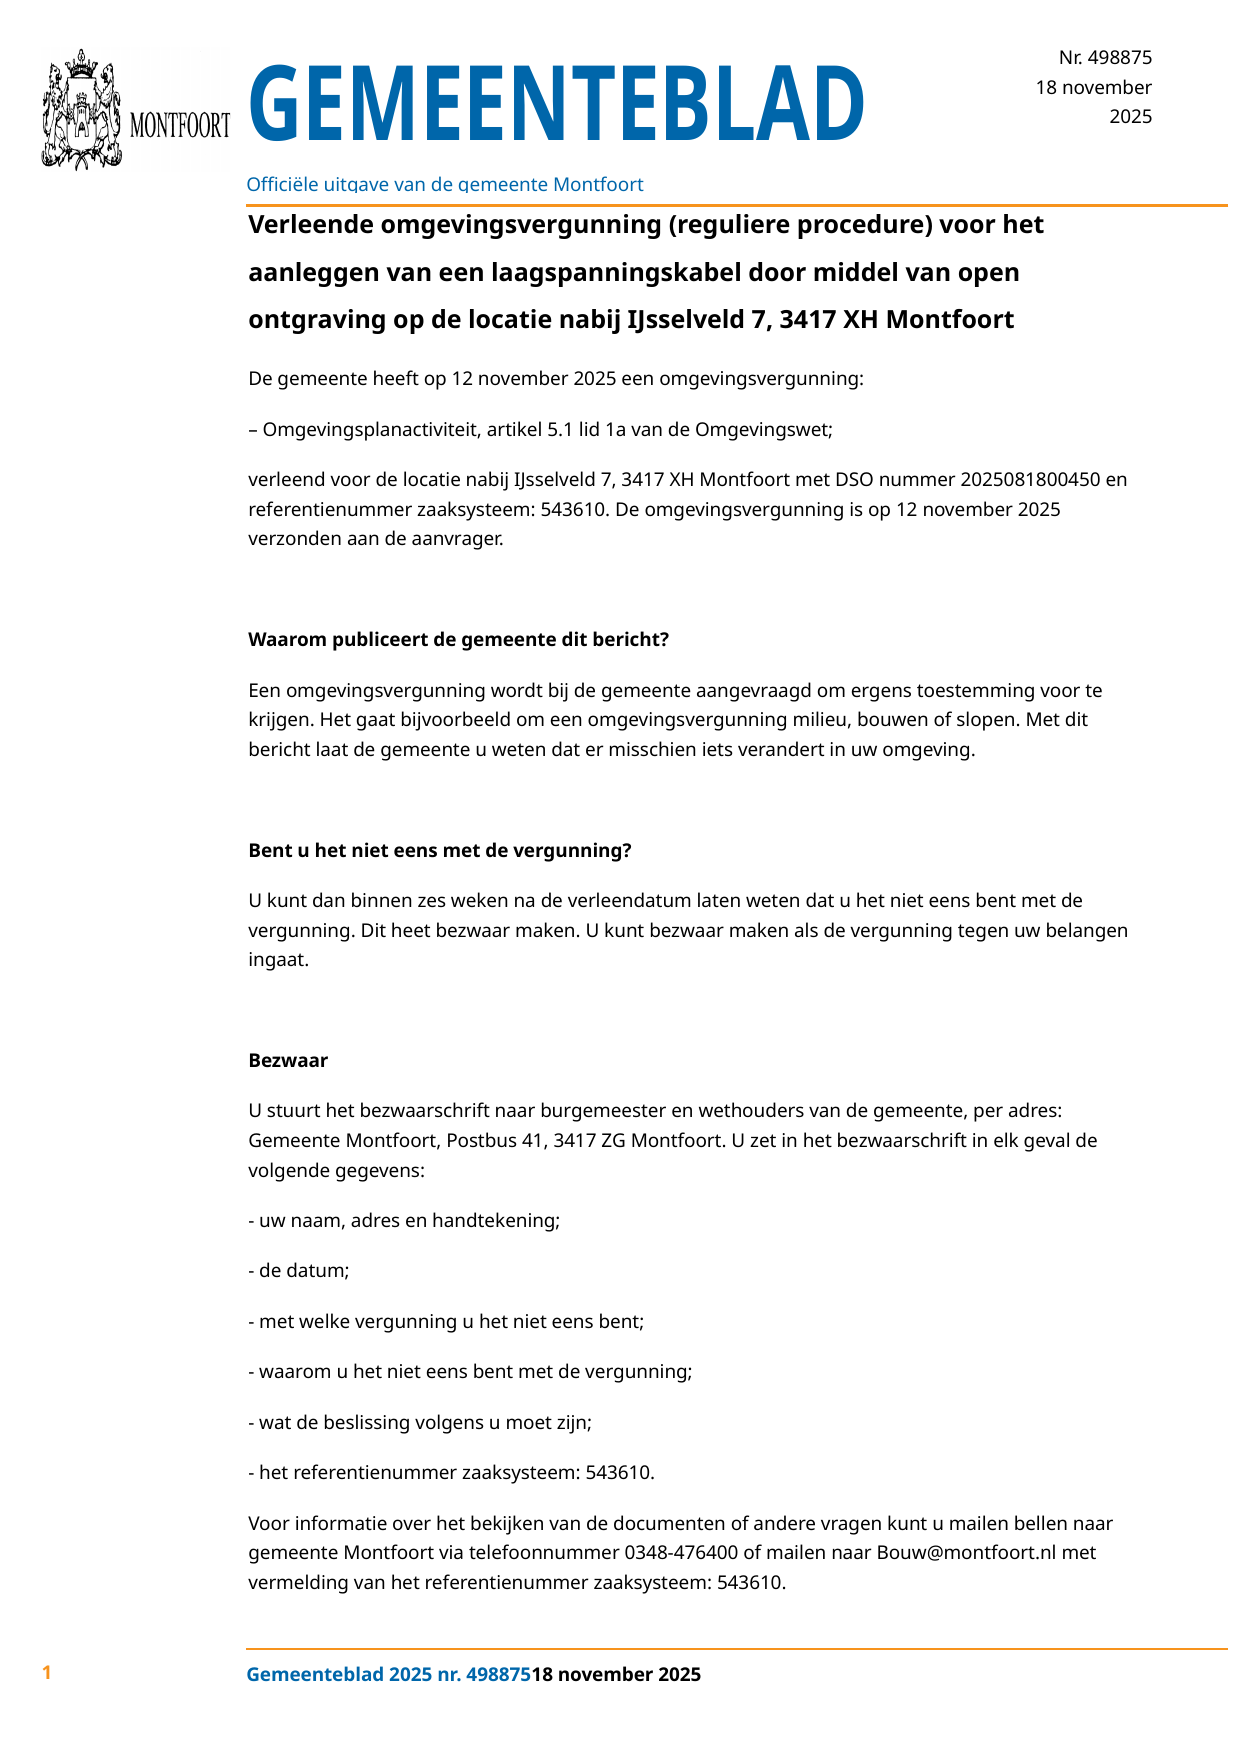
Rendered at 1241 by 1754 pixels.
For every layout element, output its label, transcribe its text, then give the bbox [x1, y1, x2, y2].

text Waarom publiceert de gemeente dit bericht? [248, 626, 1152, 652]
text U kunt dan binnen zes weken na de verleendatum laten weten dat u het niet eens bent met de vergunning. Dit heet bezwaar maken. U kunt bezwaar maken als de vergunning tegen uw belangen ingaat. [248, 887, 1152, 972]
text - de datum; [248, 1258, 1152, 1283]
text De gemeente heeft op 12 november 2025 een omgevingsvergunning: [248, 366, 1152, 391]
text - waarom u het niet eens bent met de vergunning; [248, 1358, 1152, 1384]
text – Omgevingsplanactiviteit, artikel 5.1 lid 1a van de Omgevingswet; [248, 416, 1152, 442]
text - wat de beslissing volgens u moet zijn; [248, 1409, 1152, 1434]
text verleend voor de locatie nabij IJsselveld 7, 3417 XH Montfoort met DSO nummer 2025081800450 en referentienummer zaaksysteem: 543610. De omgevingsvergunning is op 12 november 2025 verzonden aan de aanvrager. [248, 466, 1152, 551]
text Bezwaar [248, 1047, 1152, 1073]
picture [41, 47, 231, 172]
text Een omgevingsvergunning wordt bij de gemeente aangevraagd om ergens toestemming voor te krijgen. Het gaat bijvoorbeeld om een omgevingsvergunning milieu, bouwen of slopen. Met dit bericht laat de gemeente u weten dat er misschien iets verandert in uw omgeving. [248, 677, 1152, 762]
text - met welke vergunning u het niet eens bent; [248, 1308, 1152, 1334]
text - het referentienummer zaaksysteem: 543610. [248, 1459, 1152, 1485]
text Bent u het niet eens met de vergunning? [248, 837, 1152, 862]
text U stuurt het bezwaarschrift naar burgemeester en wethouders van de gemeente, per adres: Gemeente Montfoort, Postbus 41, 3417 ZG Montfoort. U zet in het bezwaarschrift in elk geval de volgende gegevens: [248, 1098, 1152, 1182]
text Verleende omgevingsvergunning (reguliere procedure) voor het aanleggen van een laagspanningskabel door middel van open ontgraving op de locatie nabij IJsselveld 7, 3417 XH Montfoort [248, 207, 1152, 336]
text Voor informatie over het bekijken van de documenten of andere vragen kunt u mailen bellen naar gemeente Montfoort via telefoonnummer 0348-476400 of mailen naar Bouw@montfoort.nl met vermelding van het referentienummer zaaksysteem: 543610. [248, 1510, 1152, 1594]
text - uw naam, adres en handtekening; [248, 1207, 1152, 1233]
